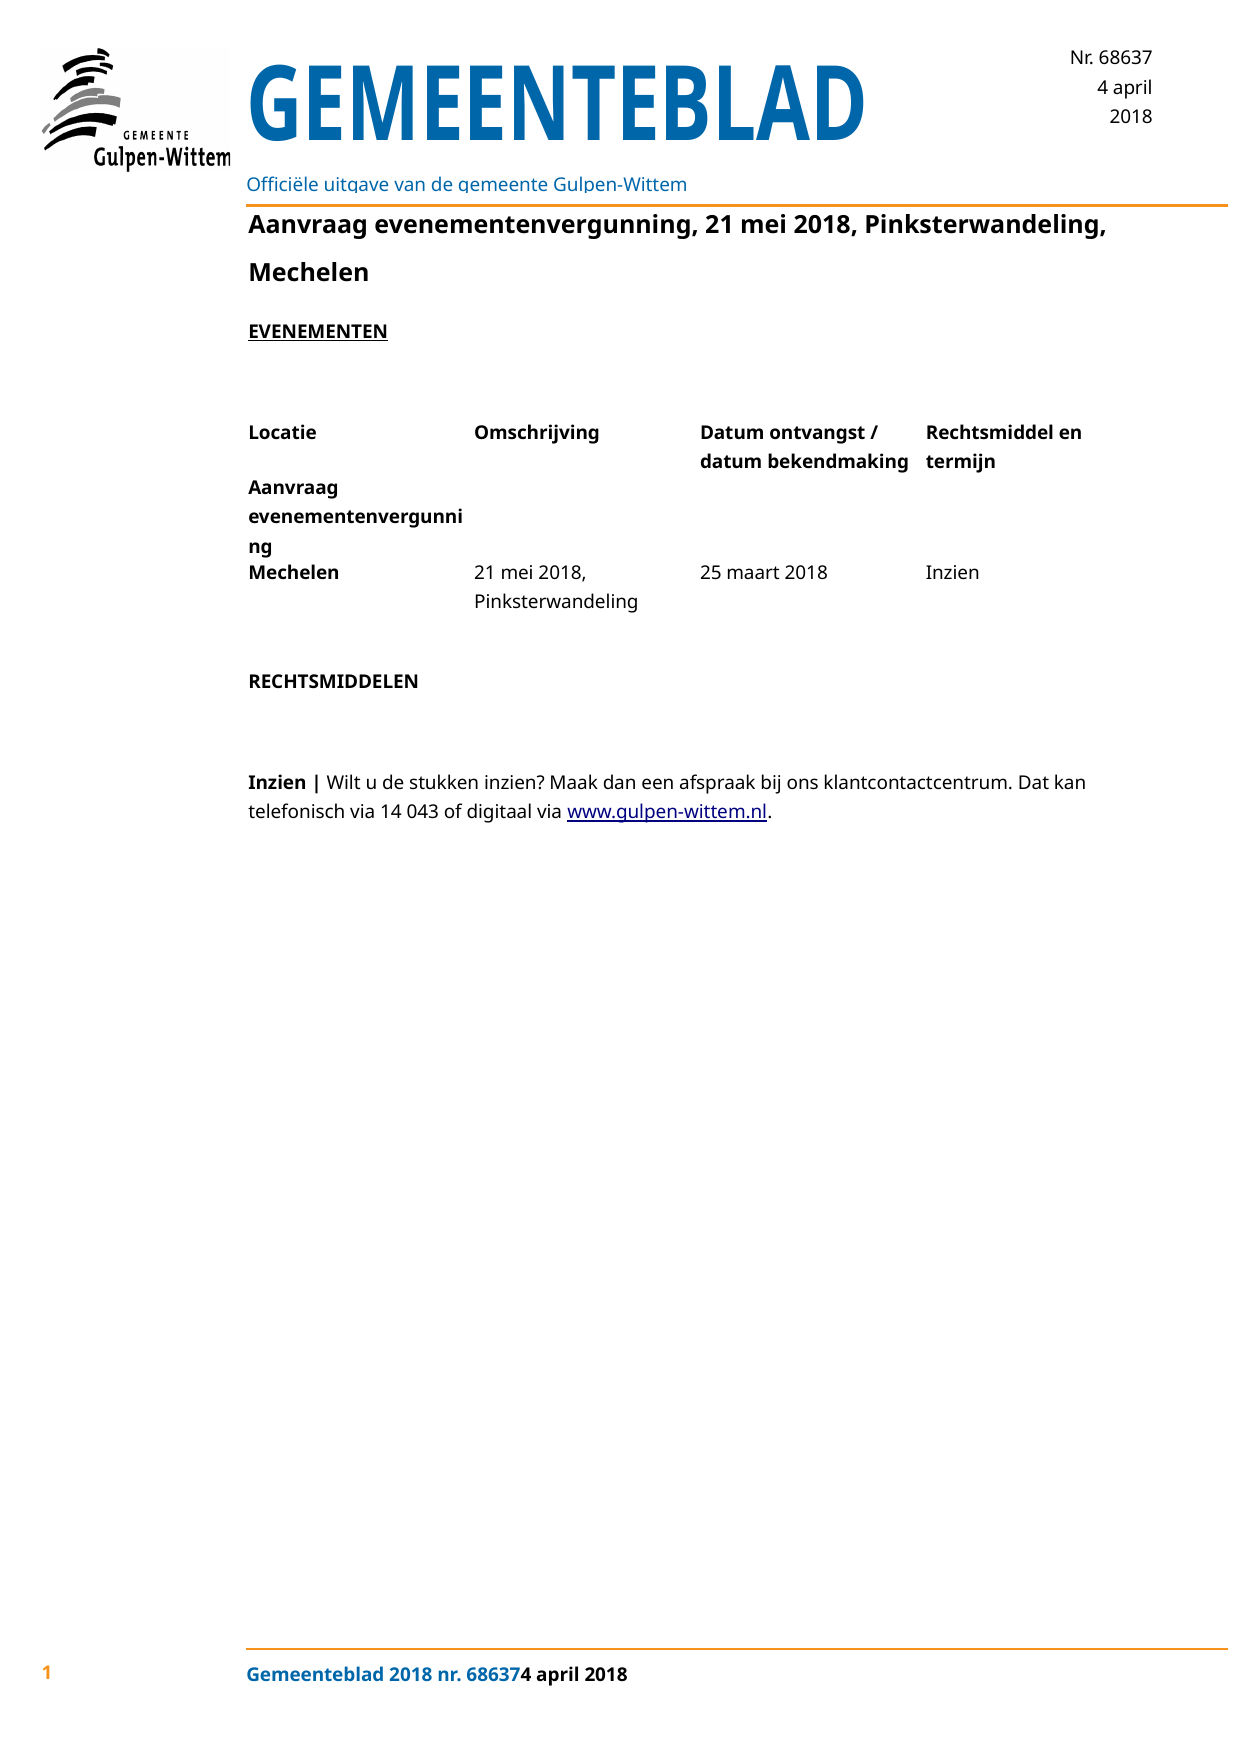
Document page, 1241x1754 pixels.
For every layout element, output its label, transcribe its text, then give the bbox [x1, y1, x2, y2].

text Aanvraag evenementenvergunning, 21 mei 2018, Pinksterwandeling, Mechelen [248, 207, 1152, 288]
table_cell [474, 474, 700, 559]
table_header Locatie [248, 419, 474, 474]
text RECHTSMIDDELEN [248, 668, 1152, 694]
table_header Datum ontvangst / datum bekendmaking [700, 419, 926, 474]
table_header Omschrijving [474, 419, 700, 474]
table_cell 21 mei 2018, Pinksterwandeling [474, 559, 700, 614]
table_cell [700, 474, 926, 559]
text EVENEMENTEN [248, 318, 1152, 344]
picture [41, 47, 231, 172]
table_cell [926, 474, 1152, 559]
table_cell Aanvraag evenementenvergunning [248, 474, 474, 559]
table_cell 25 maart 2018 [700, 559, 926, 614]
table_cell Mechelen [248, 559, 474, 614]
text Inzien | Wilt u de stukken inzien? Maak dan een afspraak bij ons klantcontactcentrum. Dat kan telefonisch via 14 043 of digitaal via www.gulpen-wittem.nl. [248, 769, 1152, 824]
table_cell Inzien [926, 559, 1152, 614]
table_header Rechtsmiddel en termijn [926, 419, 1152, 474]
